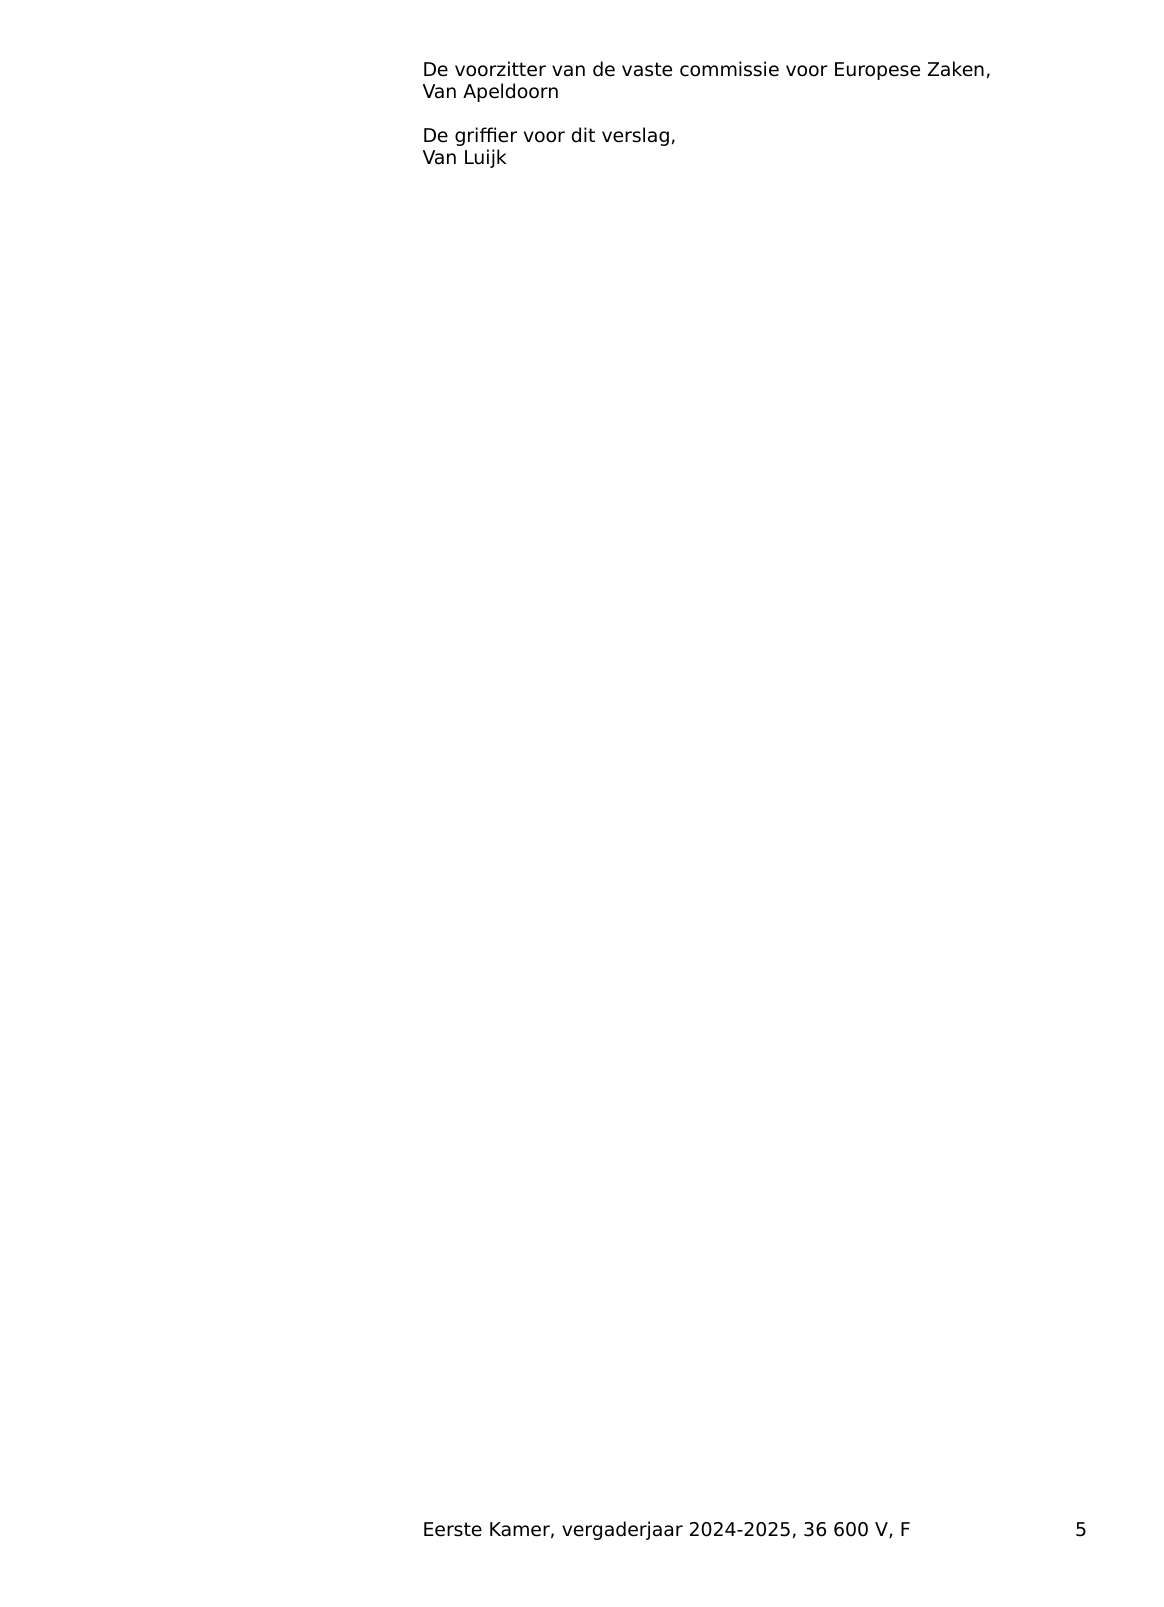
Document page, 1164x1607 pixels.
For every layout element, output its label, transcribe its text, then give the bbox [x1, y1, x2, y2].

text De griffier voor dit verslag, Van Luijk [422, 125, 1087, 169]
text De voorzitter van de vaste commissie voor Europese Zaken, Van Apeldoorn [422, 59, 1087, 103]
